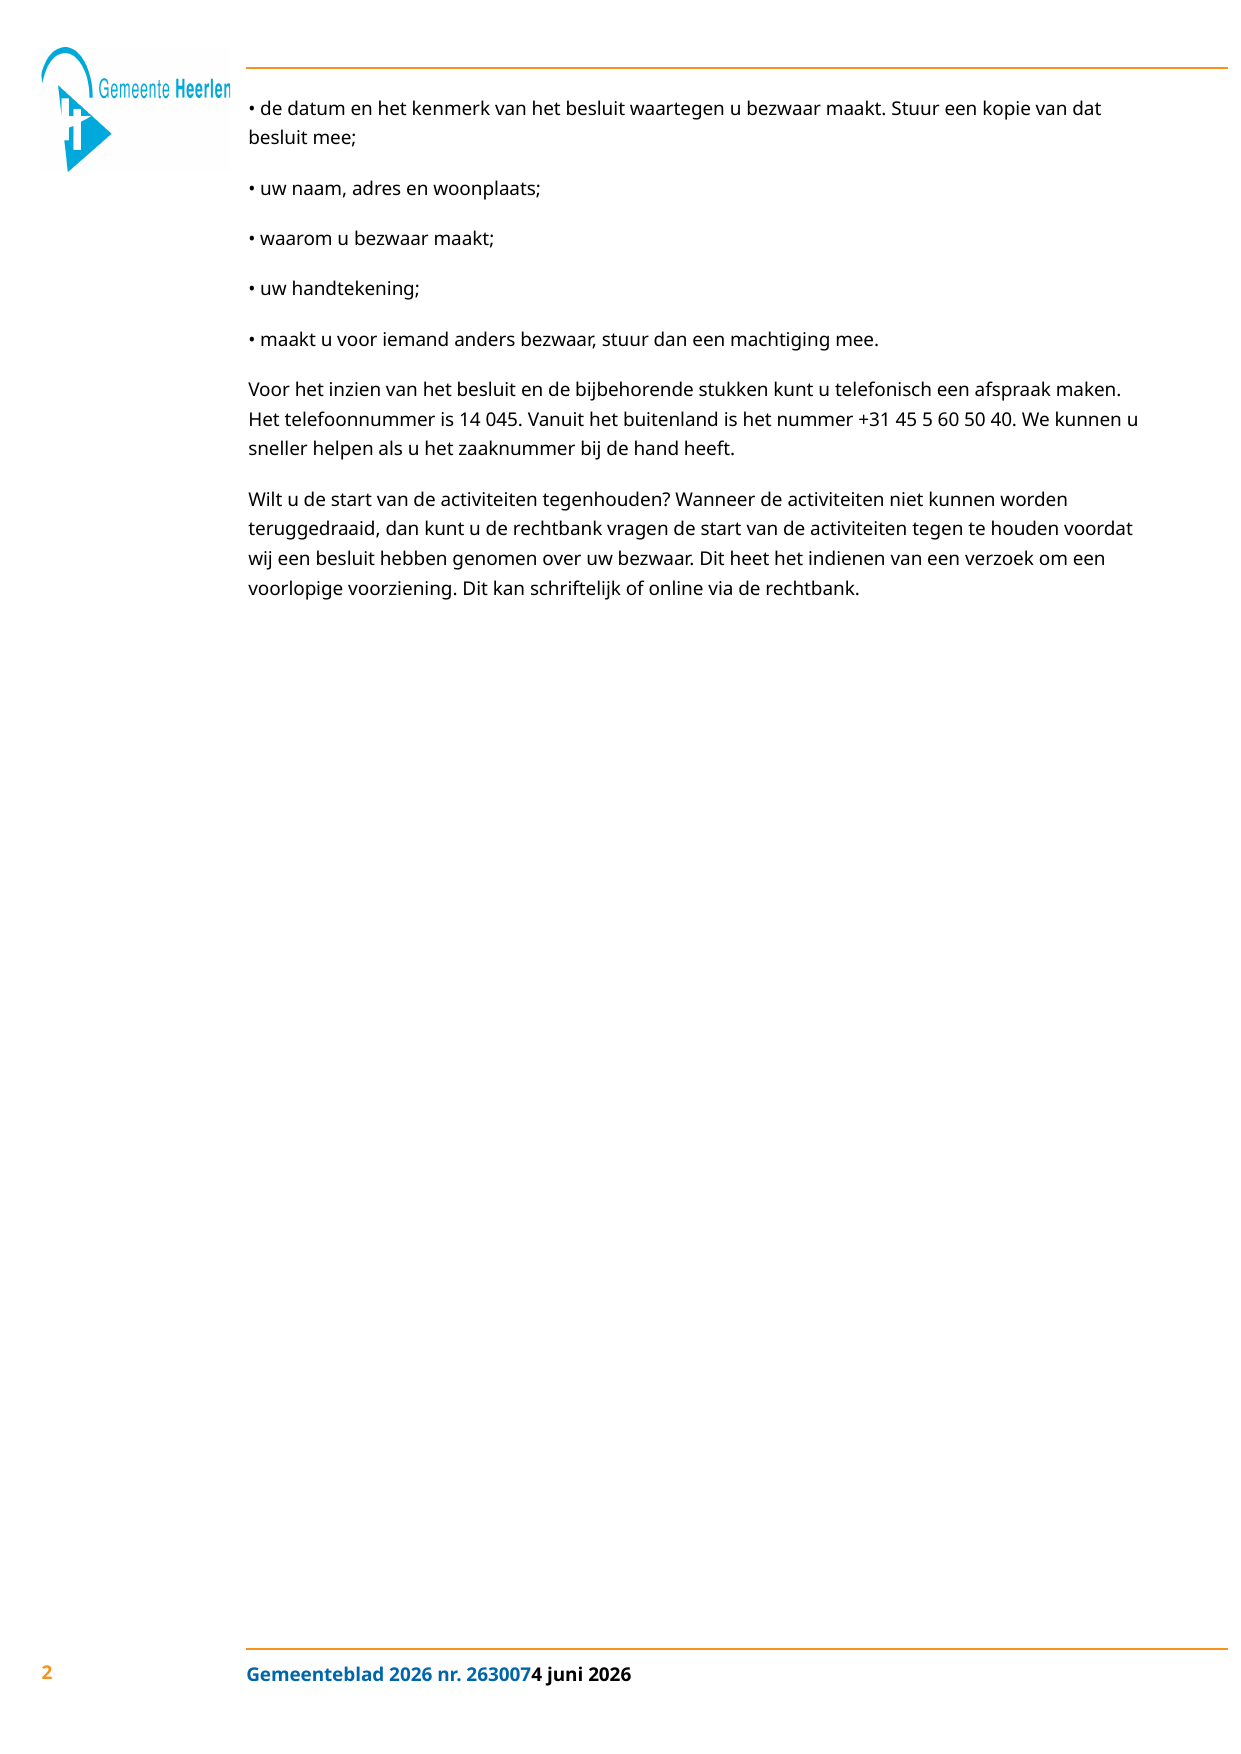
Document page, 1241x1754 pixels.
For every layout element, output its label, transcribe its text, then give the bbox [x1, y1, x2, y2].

text • de datum en het kenmerk van het besluit waartegen u bezwaar maakt. Stuur een kopie van dat besluit mee; [248, 95, 1152, 150]
picture [41, 47, 231, 172]
picture [41, 47, 59, 70]
text • uw naam, adres en woonplaats; [248, 175, 1152, 201]
text Voor het inzien van het besluit en de bijbehorende stukken kunt u telefonisch een afspraak maken. Het telefoonnummer is 14 045. Vanuit het buitenland is het nummer +31 45 5 60 50 40. We kunnen u sneller helpen als u het zaaknummer bij de hand heeft. [248, 376, 1152, 461]
text • uw handtekening; [248, 276, 1152, 301]
text Wilt u de start van de activiteiten tegenhouden? Wanneer de activiteiten niet kunnen worden teruggedraaid, dan kunt u de rechtbank vragen de start van de activiteiten tegen te houden voordat wij een besluit hebben genomen over uw bezwaar. Dit heet het indienen van een verzoek om een voorlopige voorziening. Dit kan schriftelijk of online via de rechtbank. [248, 486, 1152, 601]
text • maakt u voor iemand anders bezwaar, stuur dan een machtiging mee. [248, 326, 1152, 352]
text • waarom u bezwaar maakt; [248, 225, 1152, 251]
